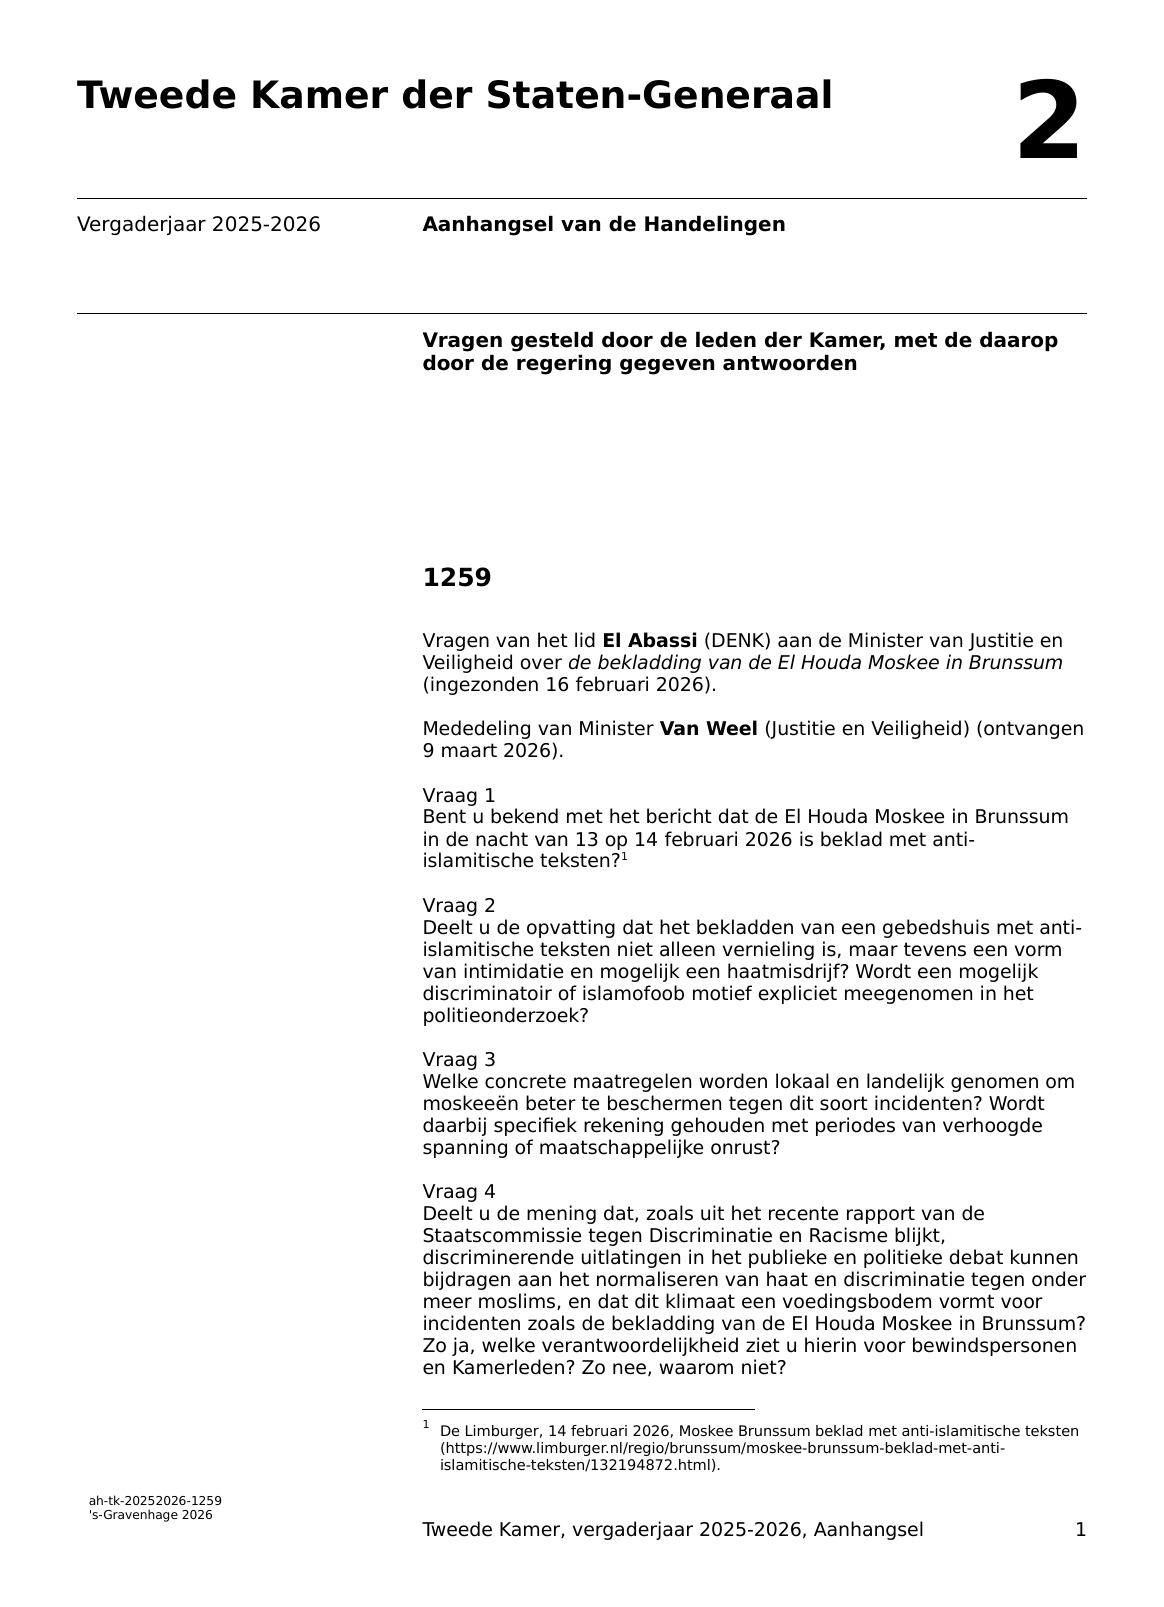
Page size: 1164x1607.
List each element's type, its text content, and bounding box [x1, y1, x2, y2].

text De Limburger, 14 februari 2026, Moskee Brunssum beklad met anti-islamitische teksten (https://www.limburger.nl/regio/brunssum/moskee-brunssum-beklad-met-anti-islamitische-teksten/132194872.html). [422, 1418, 1087, 1474]
text Deelt u de mening dat, zoals uit het recente rapport van de Staatscommissie tegen Discriminatie en Racisme blijkt, discriminerende uitlatingen in het publieke en politieke debat kunnen bijdragen aan het normaliseren van haat en discriminatie tegen onder meer moslims, en dat dit klimaat een voedingsbodem vormt voor incidenten zoals de bekladding van de El Houda Moskee in Brunssum? Zo ja, welke verantwoordelijkheid ziet u hierin voor bewindspersonen en Kamerleden? Zo nee, waarom niet? [422, 1203, 1087, 1378]
table_header 2 [886, 59, 1087, 198]
table_cell Aanhangsel van de Handelingen [422, 199, 1087, 313]
table_cell [77, 314, 422, 375]
table_header Tweede Kamer der Staten-Generaal [77, 59, 886, 198]
text Deelt u de opvatting dat het bekladden van een gebedshuis met anti-islamitische teksten niet alleen vernieling is, maar tevens een vorm van intimidatie en mogelijk een haatmisdrijf? Wordt een mogelijk discriminatoir of islamofoob motief expliciet meegenomen in het politieonderzoek? [422, 917, 1087, 1026]
text Vraag 1 [422, 784, 1087, 806]
text 1259 [422, 563, 1087, 592]
text Vraag 4 [422, 1181, 1087, 1203]
text Bent u bekend met het bericht dat de El Houda Moskee in Brunssum in de nacht van 13 op 14 februari 2026 is beklad met anti-islamitische teksten? [422, 806, 1087, 872]
text Welke concrete maatregelen worden lokaal en landelijk genomen om moskeeën beter te beschermen tegen dit soort incidenten? Wordt daarbij specifiek rekening gehouden met periodes van verhoogde spanning of maatschappelijke onrust? [422, 1071, 1087, 1158]
text Vraag 3 [422, 1049, 1087, 1071]
text Mededeling van Minister Van Weel (Justitie en Veiligheid) (ontvangen 9 maart 2026). [422, 718, 1087, 762]
table_cell Vragen gesteld door de leden der Kamer, met de daarop door de regering gegeven antwoorden [422, 314, 1087, 375]
text Vraag 2 [422, 894, 1087, 917]
text Vragen van het lid El Abassi (DENK) aan de Minister van Justitie en Veiligheid over de bekladding van de El Houda Moskee in Brunssum (ingezonden 16 februari 2026). [422, 630, 1087, 696]
table_cell Vergaderjaar 2025-2026 [77, 199, 422, 313]
text 's-Gravenhage 2026 [88, 1508, 323, 1522]
text ah-tk-20252026-1259 [88, 1494, 323, 1508]
